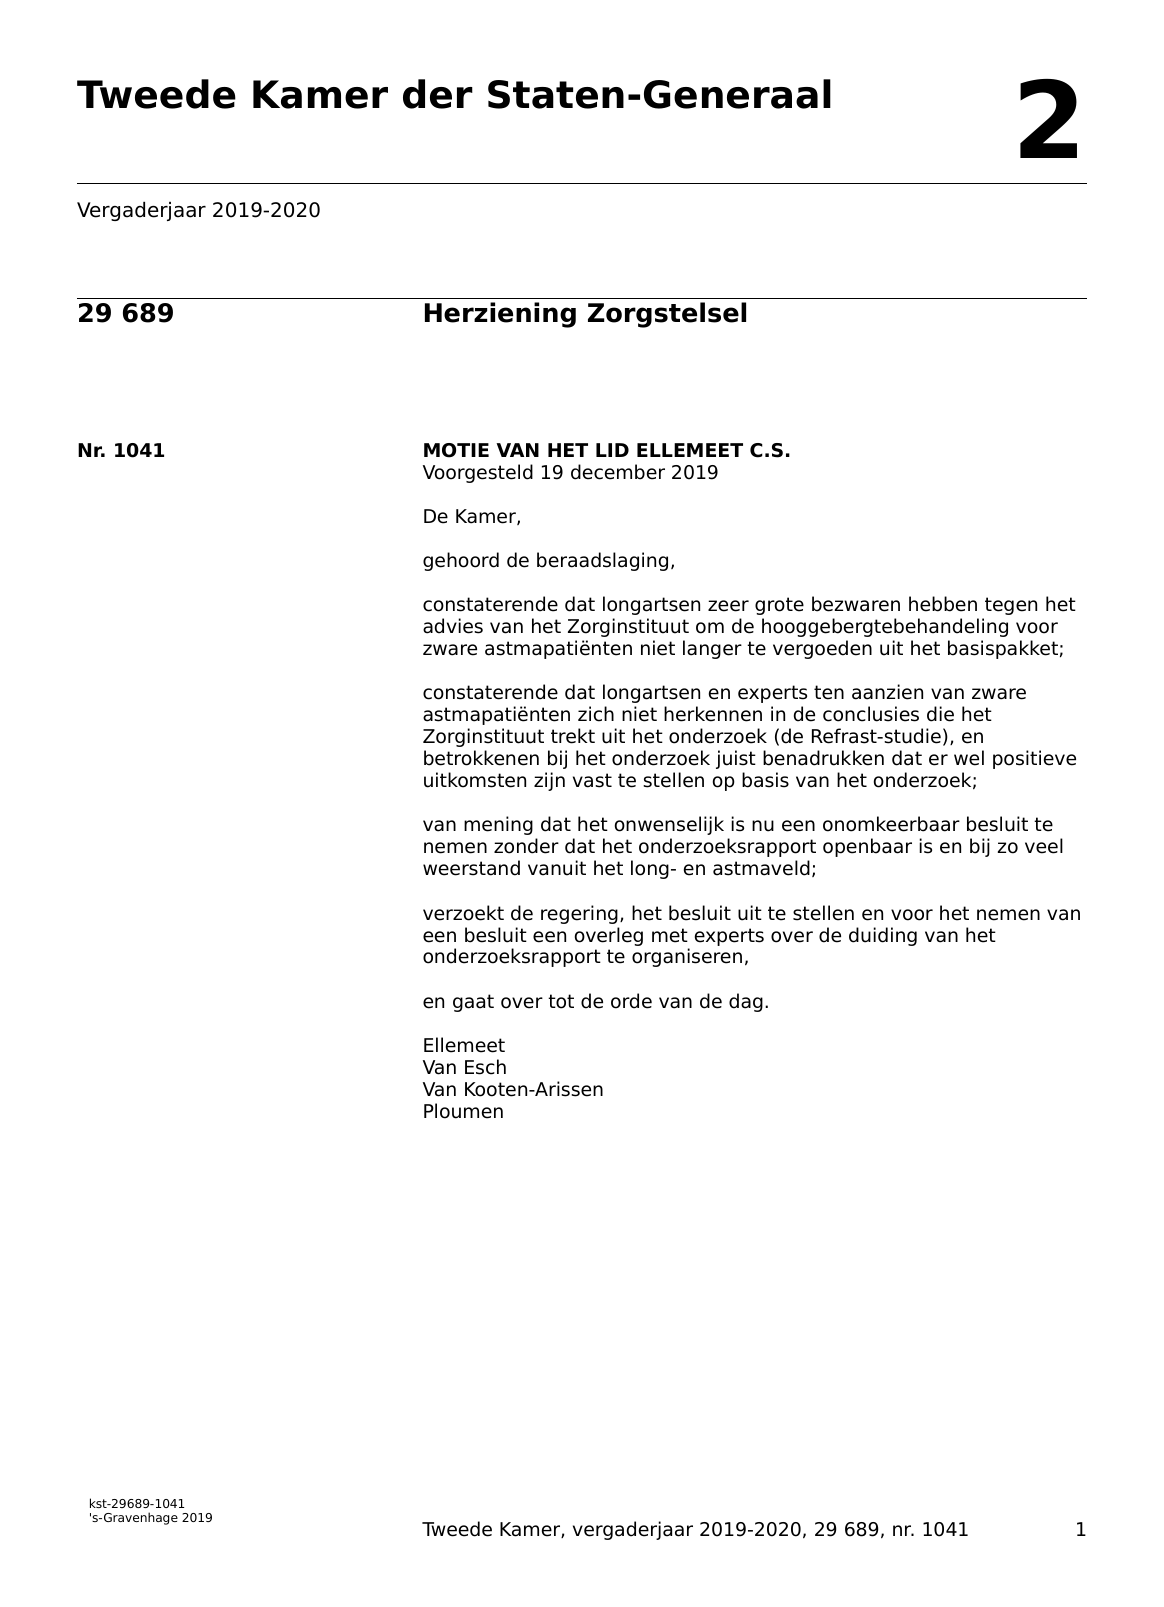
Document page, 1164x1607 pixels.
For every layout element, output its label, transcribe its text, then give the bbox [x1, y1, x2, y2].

text van mening dat het onwenselijk is nu een onomkeerbaar besluit te nemen zonder dat het onderzoeksrapport openbaar is en bij zo veel weerstand vanuit het long- en astmaveld; [422, 814, 1087, 880]
text en gaat over tot de orde van de dag. [422, 991, 1087, 1013]
text De Kamer, [422, 506, 1087, 528]
text Van Esch [422, 1057, 1087, 1079]
subtitle Nr. 1041 MOTIE VAN HET LID ELLEMEET C.S. [77, 440, 1087, 462]
text 's-Gravenhage 2019 [88, 1511, 323, 1525]
text constaterende dat longartsen zeer grote bezwaren hebben tegen het advies van het Zorginstituut om de hooggebergtebehandeling voor zware astmapatiënten niet langer te vergoeden uit het basispakket; [422, 594, 1087, 660]
text verzoekt de regering, het besluit uit te stellen en voor het nemen van een besluit een overleg met experts over de duiding van het onderzoeksrapport te organiseren, [422, 902, 1087, 968]
subtitle 29 689 Herziening Zorgstelsel [77, 299, 1087, 329]
table_header 2 [886, 59, 1087, 183]
text Ellemeet [422, 1035, 1087, 1057]
table_header Tweede Kamer der Staten-Generaal [77, 59, 886, 183]
text constaterende dat longartsen en experts ten aanzien van zware astmapatiënten zich niet herkennen in de conclusies die het Zorginstituut trekt uit het onderzoek (de Refrast-studie), en betrokkenen bij het onderzoek juist benadrukken dat er wel positieve uitkomsten zijn vast te stellen op basis van het onderzoek; [422, 682, 1087, 792]
text Voorgesteld 19 december 2019 [422, 462, 1087, 484]
table_cell Vergaderjaar 2019-2020 [77, 184, 1087, 298]
text Ploumen [422, 1101, 1087, 1123]
text gehoord de beraadslaging, [422, 550, 1087, 572]
text kst-29689-1041 [88, 1497, 323, 1511]
text Van Kooten-Arissen [422, 1079, 1087, 1101]
